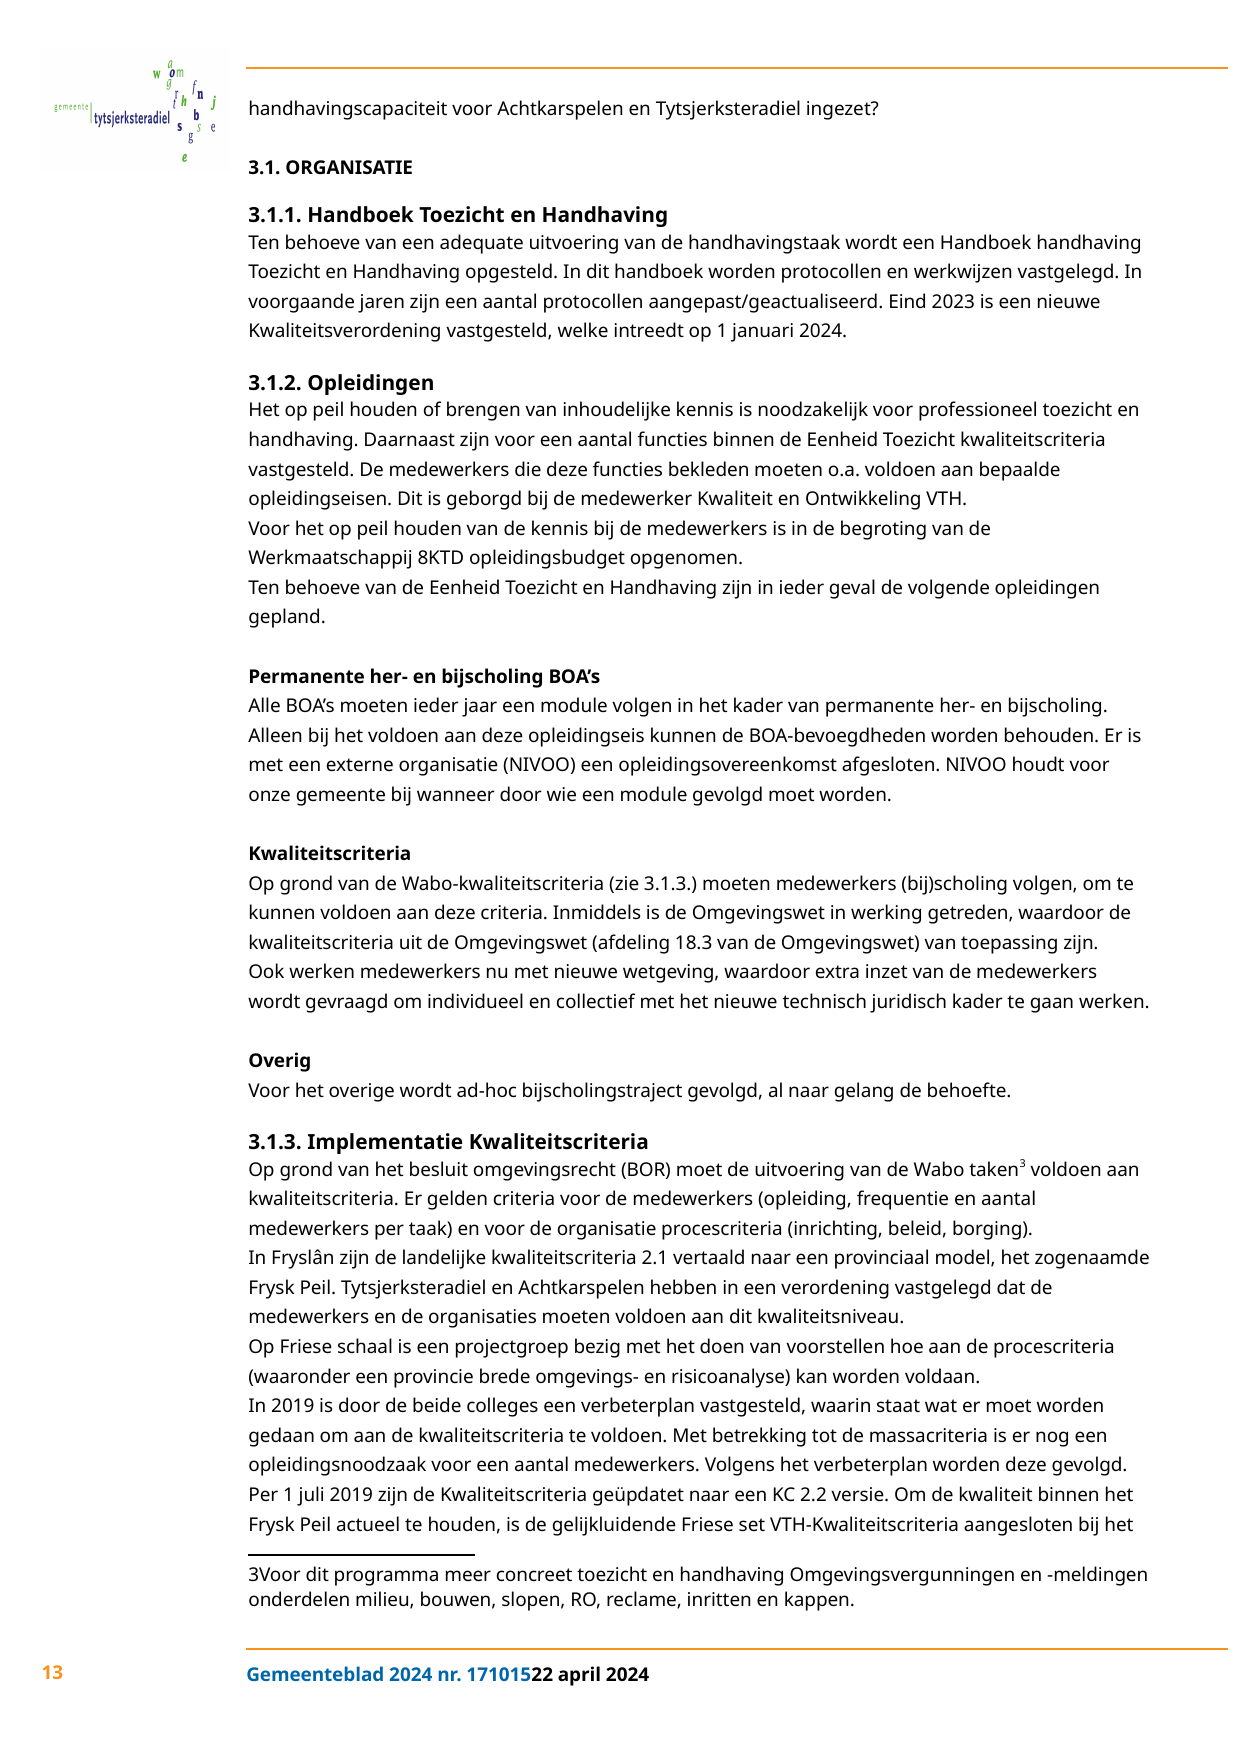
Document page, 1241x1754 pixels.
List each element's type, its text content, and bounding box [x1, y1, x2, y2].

text Het op peil houden of brengen van inhoudelijke kennis is noodzakelijk voor professioneel toezicht en handhaving. Daarnaast zijn voor een aantal functies binnen de Eenheid Toezicht kwaliteitscriteria vastgesteld. De medewerkers die deze functies bekleden moeten o.a. voldoen aan bepaalde opleidingseisen. Dit is geborgd bij de medewerker Kwaliteit en Ontwikkeling VTH. [248, 397, 1152, 511]
text handhavingscapaciteit voor Achtkarspelen en Tytsjerksteradiel ingezet? [248, 95, 1152, 121]
text Alle BOA’s moeten ieder jaar een module volgen in het kader van permanente her- en bijscholing. Alleen bij het voldoen aan deze opleidingseis kunnen de BOA-bevoegdheden worden behouden. Er is met een externe organisatie (NIVOO) een opleidingsovereenkomst afgesloten. NIVOO houdt voor onze gemeente bij wanneer door wie een module gevolgd moet worden. [248, 692, 1152, 807]
text In Fryslân zijn de landelijke kwaliteitscriteria 2.1 vertaald naar een provinciaal model, het zogenaamde Frysk Peil. Tytsjerksteradiel en Achtkarspelen hebben in een verordening vastgelegd dat de medewerkers en de organisaties moeten voldoen aan dit kwaliteitsniveau. [248, 1244, 1152, 1329]
text Per 1 juli 2019 zijn de Kwaliteitscriteria geüpdatet naar een KC 2.2 versie. Om de kwaliteit binnen het Frysk Peil actueel te houden, is de gelijkluidende Friese set VTH-Kwaliteitscriteria aangesloten bij het [248, 1481, 1152, 1537]
text Voor het op peil houden van de kennis bij de medewerkers is in de begroting van de Werkmaatschappij 8KTD opleidingsbudget opgenomen. [248, 515, 1152, 570]
text Permanente her- en bijscholing BOA’s [248, 663, 1152, 688]
text 3.1.1. Handboek Toezicht en Handhaving [248, 201, 1152, 229]
text Op grond van de Wabo-kwaliteitscriteria (zie 3.1.3.) moeten medewerkers (bij)scholing volgen, om te kunnen voldoen aan deze criteria. Inmiddels is de Omgevingswet in werking getreden, waardoor de kwaliteitscriteria uit de Omgevingswet (afdeling 18.3 van de Omgevingswet) van toepassing zijn. [248, 870, 1152, 955]
text Ook werken medewerkers nu met nieuwe wetgeving, waardoor extra inzet van de medewerkers wordt gevraagd om individueel en collectief met het nieuwe technisch juridisch kader te gaan werken. [248, 959, 1152, 1014]
text Kwaliteitscriteria [248, 840, 1152, 866]
text Op Friese schaal is een projectgroep bezig met het doen van voorstellen hoe aan de procescriteria (waaronder een provincie brede omgevings- en risicoanalyse) kan worden voldaan. [248, 1333, 1152, 1389]
text 3.1. ORGANISATIE [248, 154, 1152, 180]
text 3.1.3. Implementatie Kwaliteitscriteria [248, 1127, 1152, 1156]
picture [41, 47, 231, 172]
text 3.1.2. Opleidingen [248, 368, 1152, 397]
text Overig [248, 1047, 1152, 1073]
text Ten behoeve van een adequate uitvoering van de handhavingstaak wordt een Handboek handhaving Toezicht en Handhaving opgesteld. In dit handboek worden protocollen en werkwijzen vastgelegd. In voorgaande jaren zijn een aantal protocollen aangepast/geactualiseerd. Eind 2023 is een nieuwe Kwaliteitsverordening vastgesteld, welke intreedt op 1 januari 2024. [248, 229, 1152, 343]
text Voor dit programma meer concreet toezicht en handhaving Omgevingsvergunningen en -meldingen onderdelen milieu, bouwen, slopen, RO, reclame, inritten en kappen. [248, 1561, 1152, 1612]
text Op grond van het besluit omgevingsrecht (BOR) moet de uitvoering van de Wabo taken voldoen aan kwaliteitscriteria. Er gelden criteria voor de medewerkers (opleiding, frequentie en aantal medewerkers per taak) en voor de organisatie procescriteria (inrichting, beleid, borging). [248, 1156, 1152, 1241]
text In 2019 is door de beide colleges een verbeterplan vastgesteld, waarin staat wat er moet worden gedaan om aan de kwaliteitscriteria te voldoen. Met betrekking tot de massacriteria is er nog een opleidingsnoodzaak voor een aantal medewerkers. Volgens het verbeterplan worden deze gevolgd. [248, 1392, 1152, 1477]
text Voor het overige wordt ad-hoc bijscholingstraject gevolgd, al naar gelang de behoefte. [248, 1077, 1152, 1103]
text Ten behoeve van de Eenheid Toezicht en Handhaving zijn in ieder geval de volgende opleidingen gepland. [248, 574, 1152, 629]
